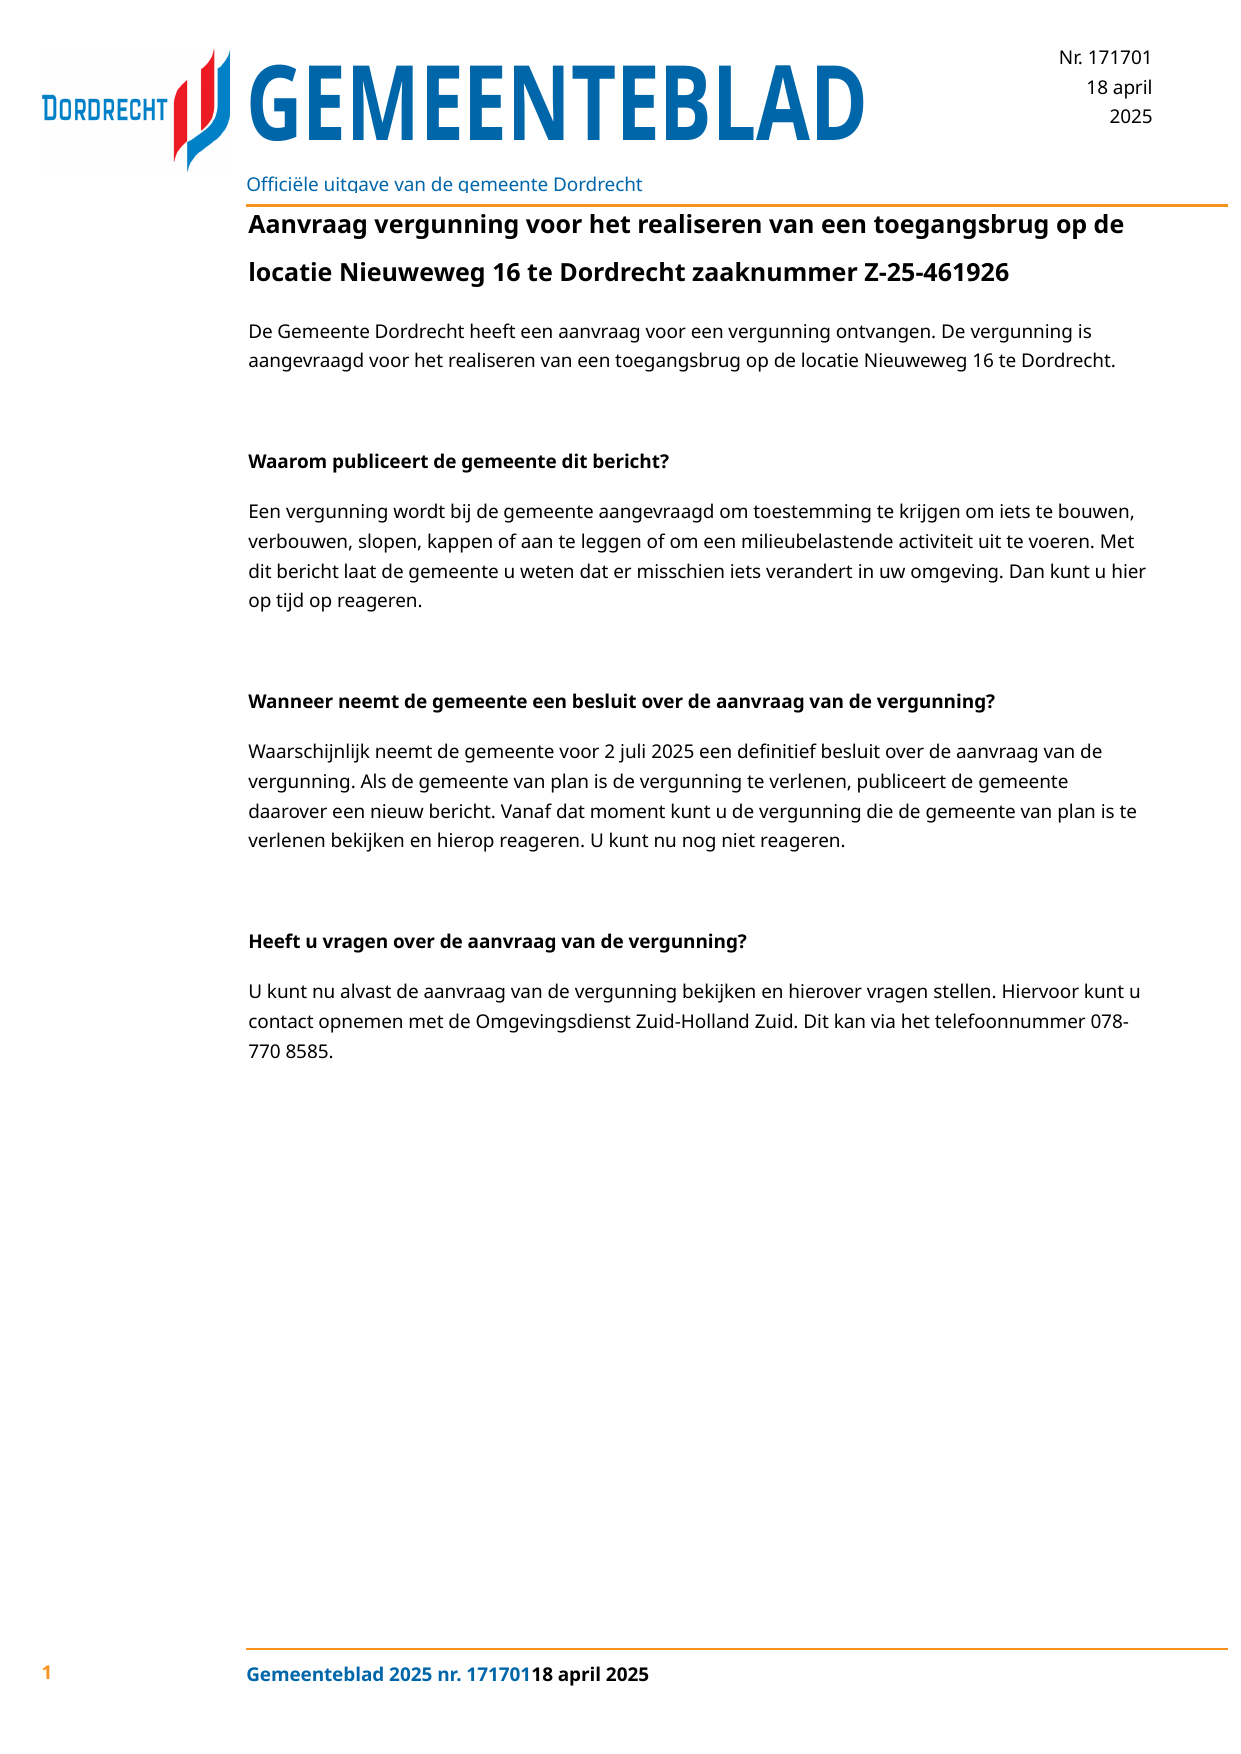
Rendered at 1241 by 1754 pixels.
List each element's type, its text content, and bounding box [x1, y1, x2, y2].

text Waarom publiceert de gemeente dit bericht? [248, 448, 1152, 474]
text Aanvraag vergunning voor het realiseren van een toegangsbrug op de locatie Nieuweweg 16 te Dordrecht zaaknummer Z-25-461926 [248, 207, 1152, 288]
text Heeft u vragen over de aanvraag van de vergunning? [248, 928, 1152, 954]
text Waarschijnlijk neemt de gemeente voor 2 juli 2025 een definitief besluit over de aanvraag van de vergunning. Als de gemeente van plan is de vergunning te verlenen, publiceert de gemeente daarover een nieuw bericht. Vanaf dat moment kunt u de vergunning die de gemeente van plan is te verlenen bekijken en hierop reageren. U kunt nu nog niet reageren. [248, 739, 1152, 853]
text De Gemeente Dordrecht heeft een aanvraag voor een vergunning ontvangen. De vergunning is aangevraagd voor het realiseren van een toegangsbrug op de locatie Nieuweweg 16 te Dordrecht. [248, 318, 1152, 373]
text Wanneer neemt de gemeente een besluit over de aanvraag van de vergunning? [248, 688, 1152, 714]
picture [41, 47, 231, 172]
text U kunt nu alvast de aanvraag van de vergunning bekijken en hierover vragen stellen. Hiervoor kunt u contact opnemen met de Omgevingsdienst Zuid-Holland Zuid. Dit kan via het telefoonnummer 078-770 8585. [248, 979, 1152, 1064]
text Een vergunning wordt bij de gemeente aangevraagd om toestemming te krijgen om iets te bouwen, verbouwen, slopen, kappen of aan te leggen of om een milieubelastende activiteit uit te voeren. Met dit bericht laat de gemeente u weten dat er misschien iets verandert in uw omgeving. Dan kunt u hier op tijd op reageren. [248, 499, 1152, 613]
